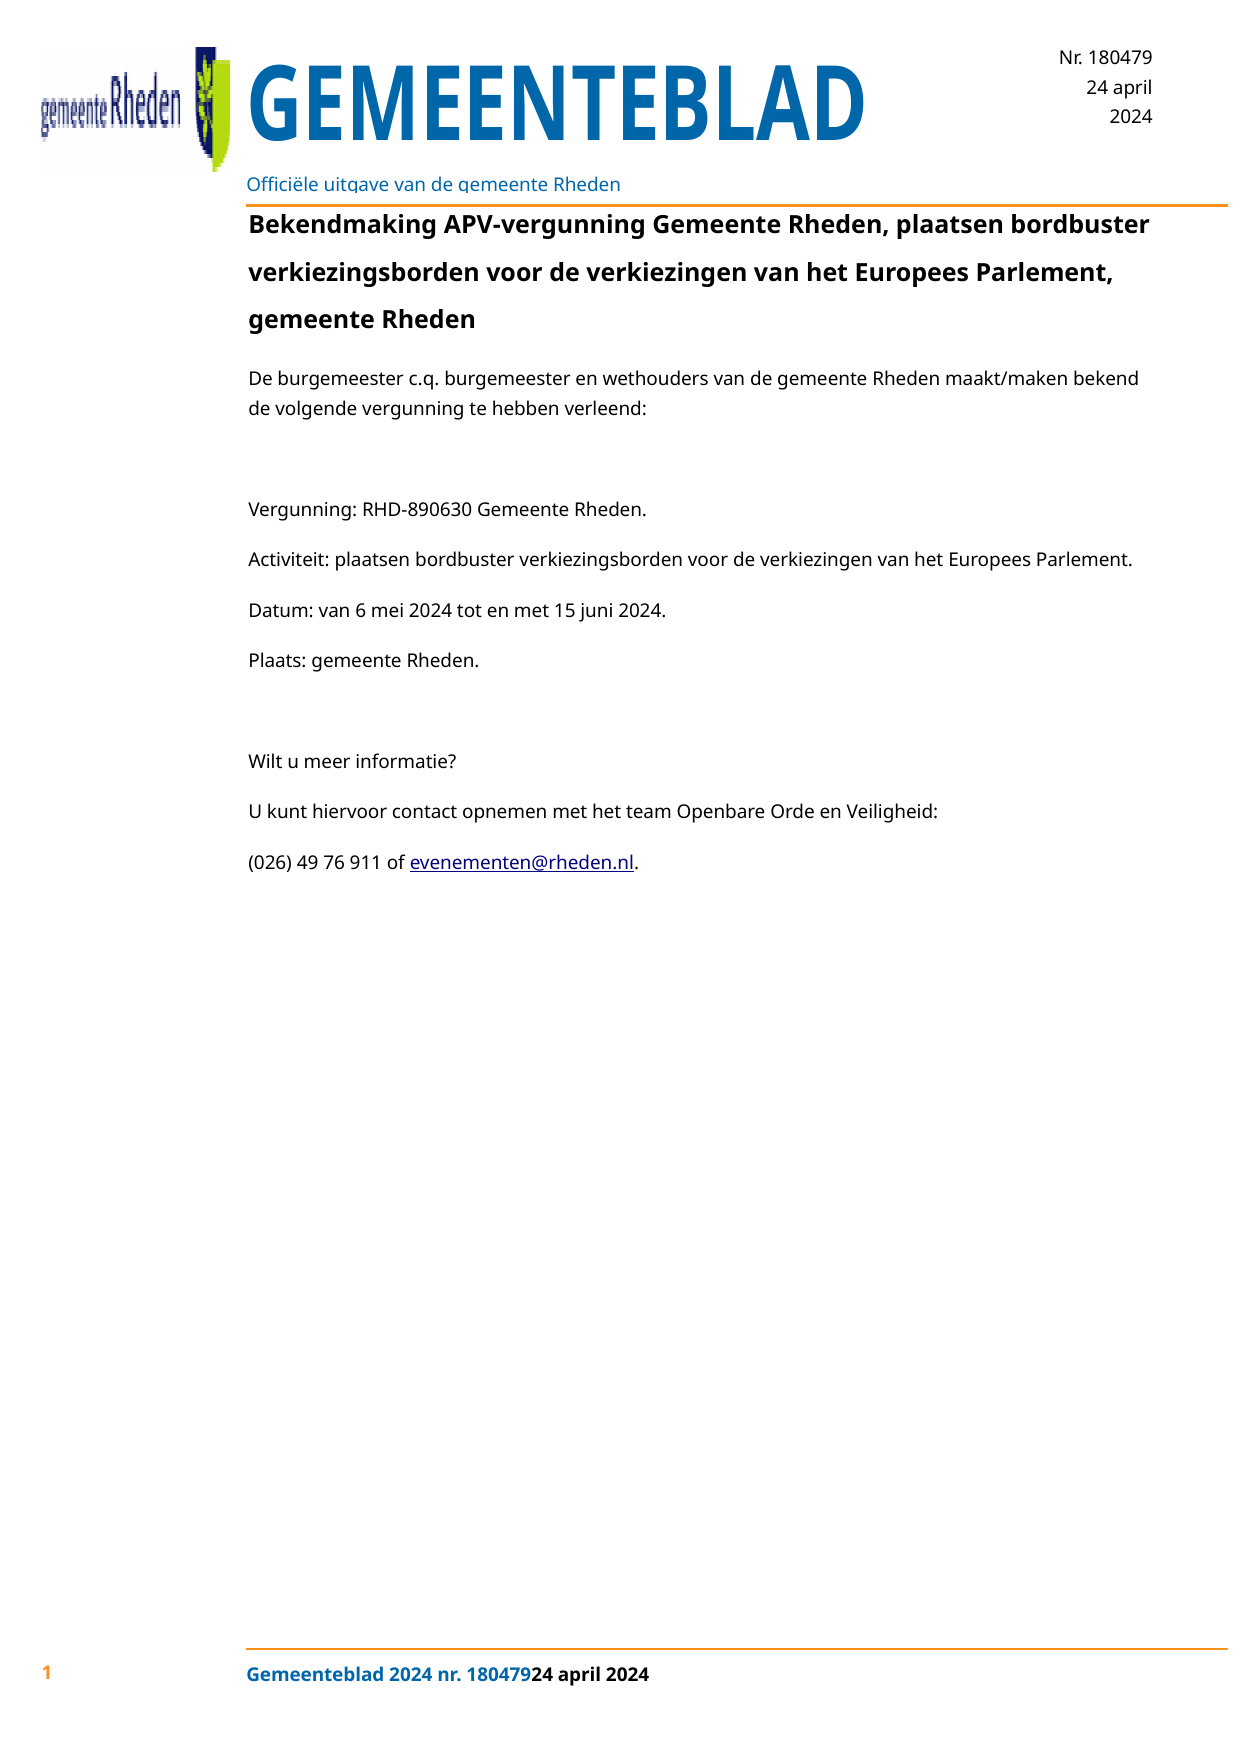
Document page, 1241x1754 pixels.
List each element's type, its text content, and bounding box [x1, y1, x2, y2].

picture [41, 47, 231, 172]
text Datum: van 6 mei 2024 tot en met 15 juni 2024. [248, 597, 1152, 622]
text De burgemeester c.q. burgemeester en wethouders van de gemeente Rheden maakt/maken bekend de volgende vergunning te hebben verleend: [248, 366, 1152, 421]
text Bekendmaking APV-vergunning Gemeente Rheden, plaatsen bordbuster verkiezingsborden voor de verkiezingen van het Europees Parlement, gemeente Rheden [248, 207, 1152, 336]
text (026) 49 76 911 of evenementen@rheden.nl. [248, 849, 1152, 874]
text Wilt u meer informatie? [248, 748, 1152, 774]
text Activiteit: plaatsen bordbuster verkiezingsborden voor de verkiezingen van het Europees Parlement. [248, 546, 1152, 572]
text Plaats: gemeente Rheden. [248, 647, 1152, 673]
text U kunt hiervoor contact opnemen met het team Openbare Orde en Veiligheid: [248, 798, 1152, 824]
text Vergunning: RHD-890630 Gemeente Rheden. [248, 496, 1152, 522]
